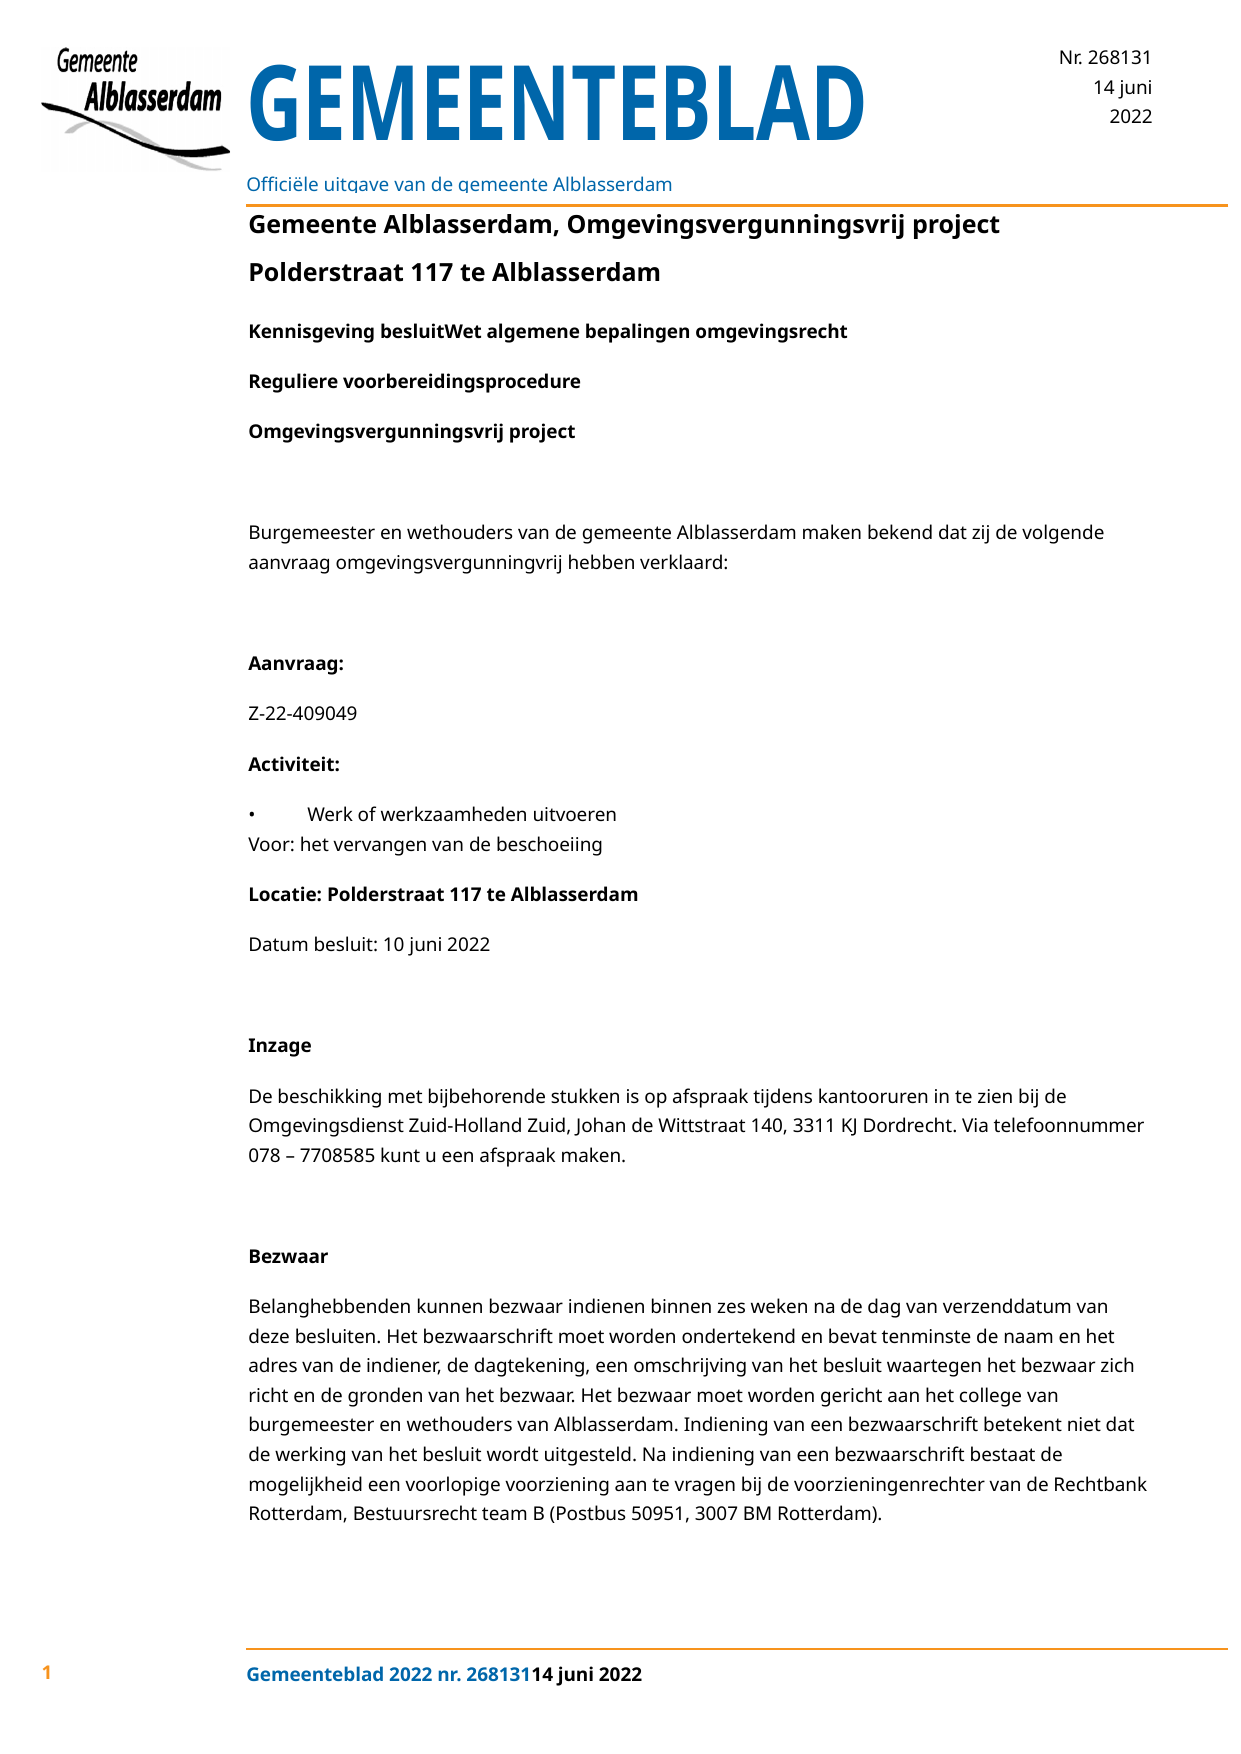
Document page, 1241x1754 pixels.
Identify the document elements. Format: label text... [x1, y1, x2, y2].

picture [41, 47, 231, 172]
text Reguliere voorbereidingsprocedure [248, 368, 1152, 394]
text Locatie: Polderstraat 117 te Alblasserdam [248, 881, 1152, 907]
text Voor: het vervangen van de beschoeiing [248, 831, 1152, 857]
text Bezwaar [248, 1243, 1152, 1269]
text Aanvraag: [248, 650, 1152, 676]
text Omgevingsvergunningsvrij project [248, 419, 1152, 444]
list Werk of werkzaamheden uitvoeren [248, 801, 1152, 827]
text Inzage [248, 1032, 1152, 1058]
text Datum besluit: 10 juni 2022 [248, 932, 1152, 957]
text Kennisgeving besluitWet algemene bepalingen omgevingsrecht [248, 318, 1152, 344]
text Belanghebbenden kunnen bezwaar indienen binnen zes weken na de dag van verzenddatum van deze besluiten. Het bezwaarschrift moet worden ondertekend en bevat tenminste de naam en het adres van de indiener, de dagtekening, een omschrijving van het besluit waartegen het bezwaar zich richt en de gronden van het bezwaar. Het bezwaar moet worden gericht aan het college van burgemeester en wethouders van Alblasserdam. Indiening van een bezwaarschrift betekent niet dat de werking van het besluit wordt uitgesteld. Na indiening van een bezwaarschrift bestaat de mogelijkheid een voorlopige voorziening aan te vragen bij de voorzieningenrechter van de Rechtbank Rotterdam, Bestuursrecht team B (Postbus 50951, 3007 BM Rotterdam). [248, 1293, 1152, 1526]
text Gemeente Alblasserdam, Omgevingsvergunningsvrij project Polderstraat 117 te Alblasserdam [248, 207, 1152, 288]
text Z-22-409049 [248, 700, 1152, 726]
text Burgemeester en wethouders van de gemeente Alblasserdam maken bekend dat zij de volgende aanvraag omgevingsvergunningvrij hebben verklaard: [248, 519, 1152, 575]
text Activiteit: [248, 751, 1152, 777]
text De beschikking met bijbehorende stukken is op afspraak tijdens kantooruren in te zien bij de Omgevingsdienst Zuid-Holland Zuid, Johan de Wittstraat 140, 3311 KJ Dordrecht. Via telefoonnummer 078 – 7708585 kunt u een afspraak maken. [248, 1083, 1152, 1168]
